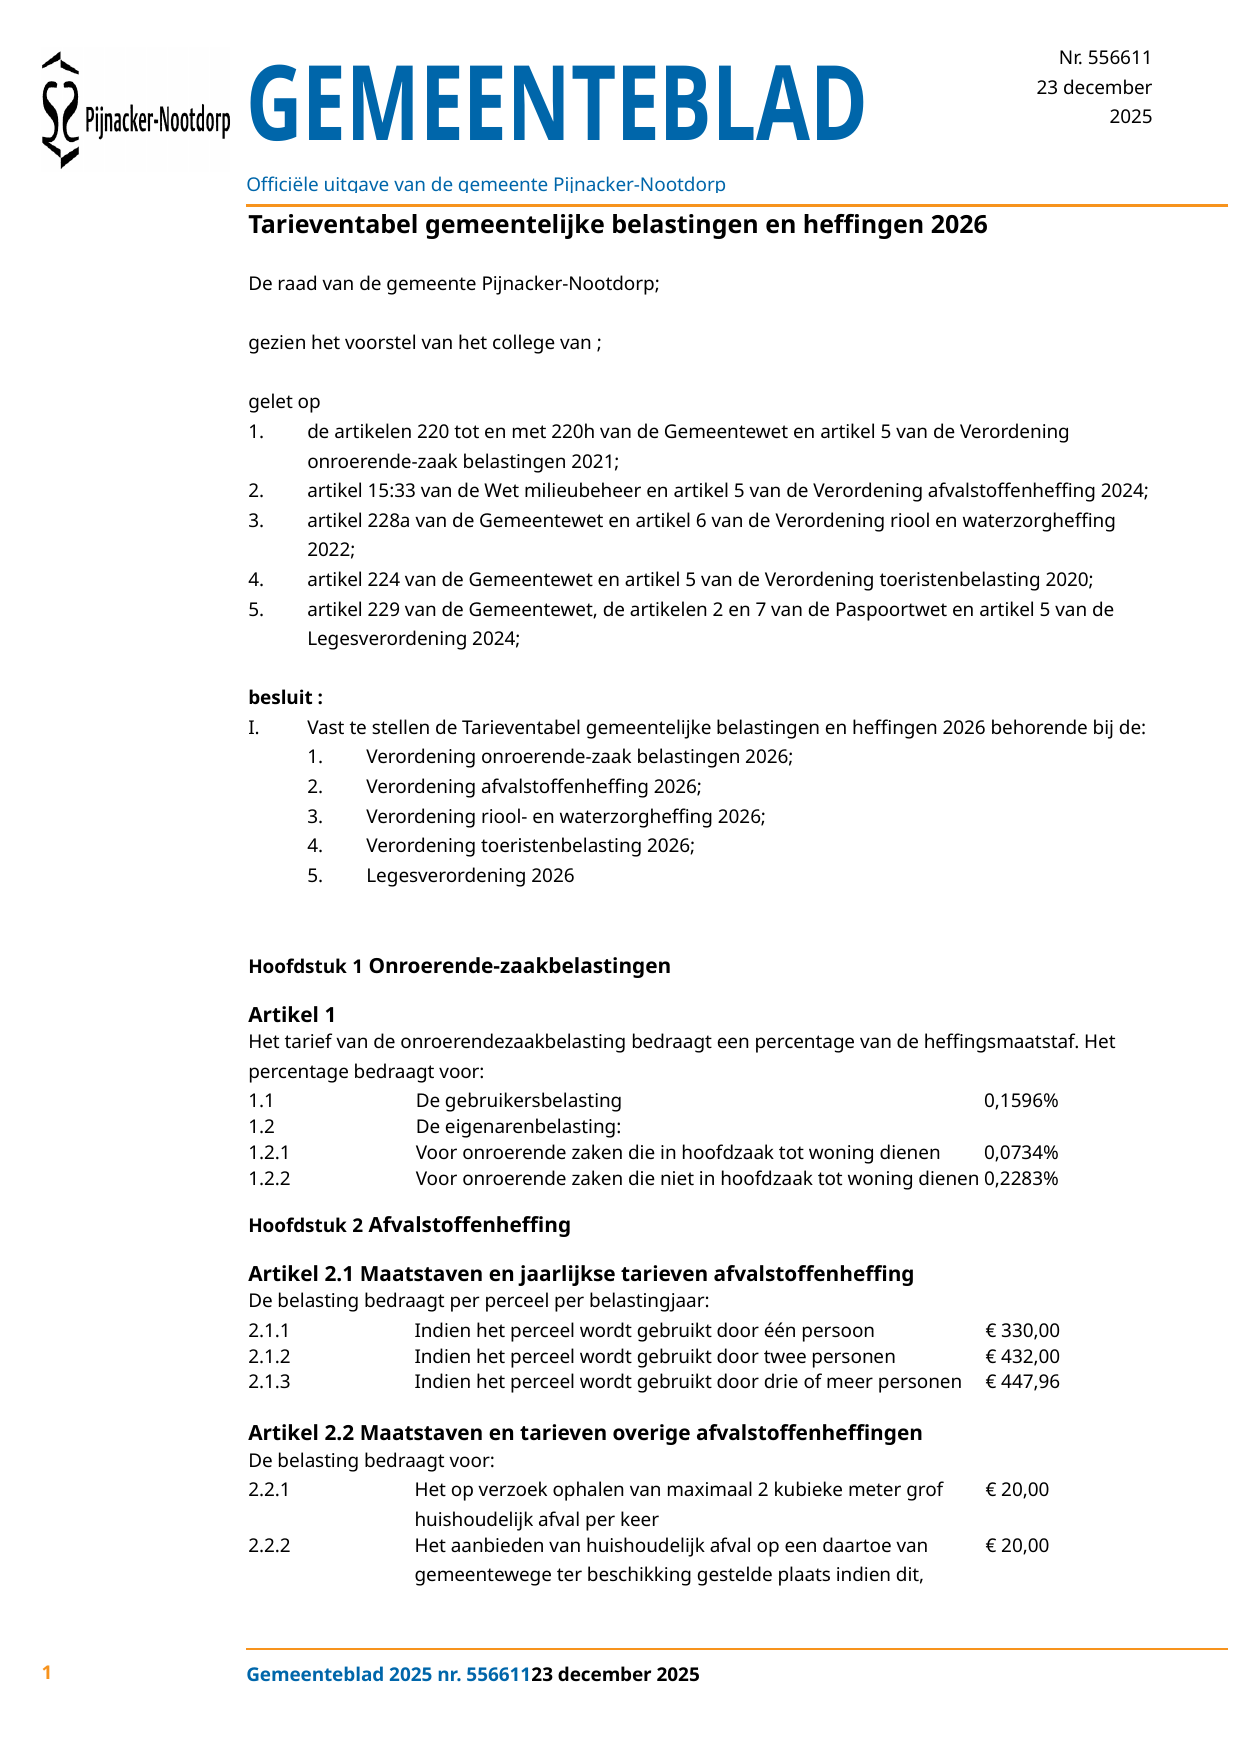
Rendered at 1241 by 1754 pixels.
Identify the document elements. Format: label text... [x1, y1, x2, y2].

text Artikel 2.2 Maatstaven en tarieven overige afvalstoffenheffingen [248, 1418, 1152, 1447]
table_cell Het aanbieden van huishoudelijk afval op een daartoe van gemeentewege ter beschikking gestelde plaats indien dit, [414, 1532, 985, 1587]
table_header € 330,00 [985, 1317, 1152, 1343]
text Het tarief van de onroerendezaakbelasting bedraagt een percentage van de heffingsmaatstaf. Het percentage bedraagt voor: [248, 1028, 1152, 1084]
table_cell 1.2.1 [248, 1139, 416, 1165]
text besluit : [248, 684, 1152, 710]
text De belasting bedraagt voor: [248, 1447, 1152, 1473]
table_cell 2.1.2 [248, 1343, 414, 1369]
table_cell 1.2.2 [248, 1165, 416, 1191]
list Verordening afvalstoffenheffing 2026; [307, 773, 1152, 799]
list Verordening toeristenbelasting 2026; [307, 832, 1152, 858]
table_cell Voor onroerende zaken die niet in hoofdzaak tot woning dienen [416, 1165, 984, 1191]
table_cell [984, 1114, 1152, 1139]
table_header 1.1 [248, 1088, 416, 1113]
text gezien het voorstel van het college van ; [248, 329, 1152, 355]
table_cell € 20,00 [985, 1532, 1152, 1587]
list artikel 15:33 van de Wet milieubeheer en artikel 5 van de Verordening afvalstoffenheffing 2024; [248, 477, 1152, 503]
table_header € 20,00 [985, 1477, 1152, 1532]
text De belasting bedraagt per perceel per belastingjaar: [248, 1288, 1152, 1313]
text Tarieventabel gemeentelijke belastingen en heffingen 2026 [248, 207, 1152, 241]
list Legesverordening 2026 [307, 862, 1152, 888]
text Artikel 2.1 Maatstaven en jaarlijkse tarieven afvalstoffenheffing [248, 1259, 1152, 1288]
table_cell 0,0734% [984, 1139, 1152, 1165]
table_cell 2.2.2 [248, 1532, 414, 1587]
list artikel 224 van de Gemeentewet en artikel 5 van de Verordening toeristenbelasting 2020; [248, 566, 1152, 592]
text Artikel 1 [248, 1000, 1152, 1028]
list Verordening onroerende-zaak belastingen 2026; [307, 744, 1152, 769]
table_header 2.1.1 [248, 1317, 414, 1343]
picture [41, 47, 231, 172]
table_header De gebruikersbelasting [416, 1088, 984, 1113]
table_cell Voor onroerende zaken die in hoofdzaak tot woning dienen [416, 1139, 984, 1165]
text gelet op [248, 389, 1152, 414]
table_header 2.2.1 [248, 1477, 414, 1532]
table_cell Indien het perceel wordt gebruikt door drie of meer personen [414, 1369, 985, 1394]
table_cell Indien het perceel wordt gebruikt door twee personen [414, 1343, 985, 1369]
text Hoofdstuk 2 Afvalstoffenheffing [248, 1210, 1152, 1238]
text De raad van de gemeente Pijnacker-Nootdorp; [248, 270, 1152, 296]
list Verordening riool- en waterzorgheffing 2026; [307, 803, 1152, 828]
table_header Het op verzoek ophalen van maximaal 2 kubieke meter grof huishoudelijk afval per keer [414, 1477, 985, 1532]
table_cell 1.2 [248, 1114, 416, 1139]
table_cell € 447,96 [985, 1369, 1152, 1394]
text Hoofdstuk 1 Onroerende-zaakbelastingen [248, 951, 1152, 979]
list de artikelen 220 tot en met 220h van de Gemeentewet en artikel 5 van de Verordening onroerende-zaak belastingen 2021; [248, 418, 1152, 473]
table_header Indien het perceel wordt gebruikt door één persoon [414, 1317, 985, 1343]
table_cell 2.1.3 [248, 1369, 414, 1394]
list Vast te stellen de Tarieventabel gemeentelijke belastingen en heffingen 2026 behorende bij de: [248, 714, 1152, 740]
list artikel 228a van de Gemeentewet en artikel 6 van de Verordening riool en waterzorgheffing 2022; [248, 507, 1152, 562]
list artikel 229 van de Gemeentewet, de artikelen 2 en 7 van de Paspoortwet en artikel 5 van de Legesverordening 2024; [248, 596, 1152, 651]
table_cell € 432,00 [985, 1343, 1152, 1369]
table_cell 0,2283% [984, 1165, 1152, 1191]
table_cell De eigenarenbelasting: [416, 1114, 984, 1139]
table_header 0,1596% [984, 1088, 1152, 1113]
